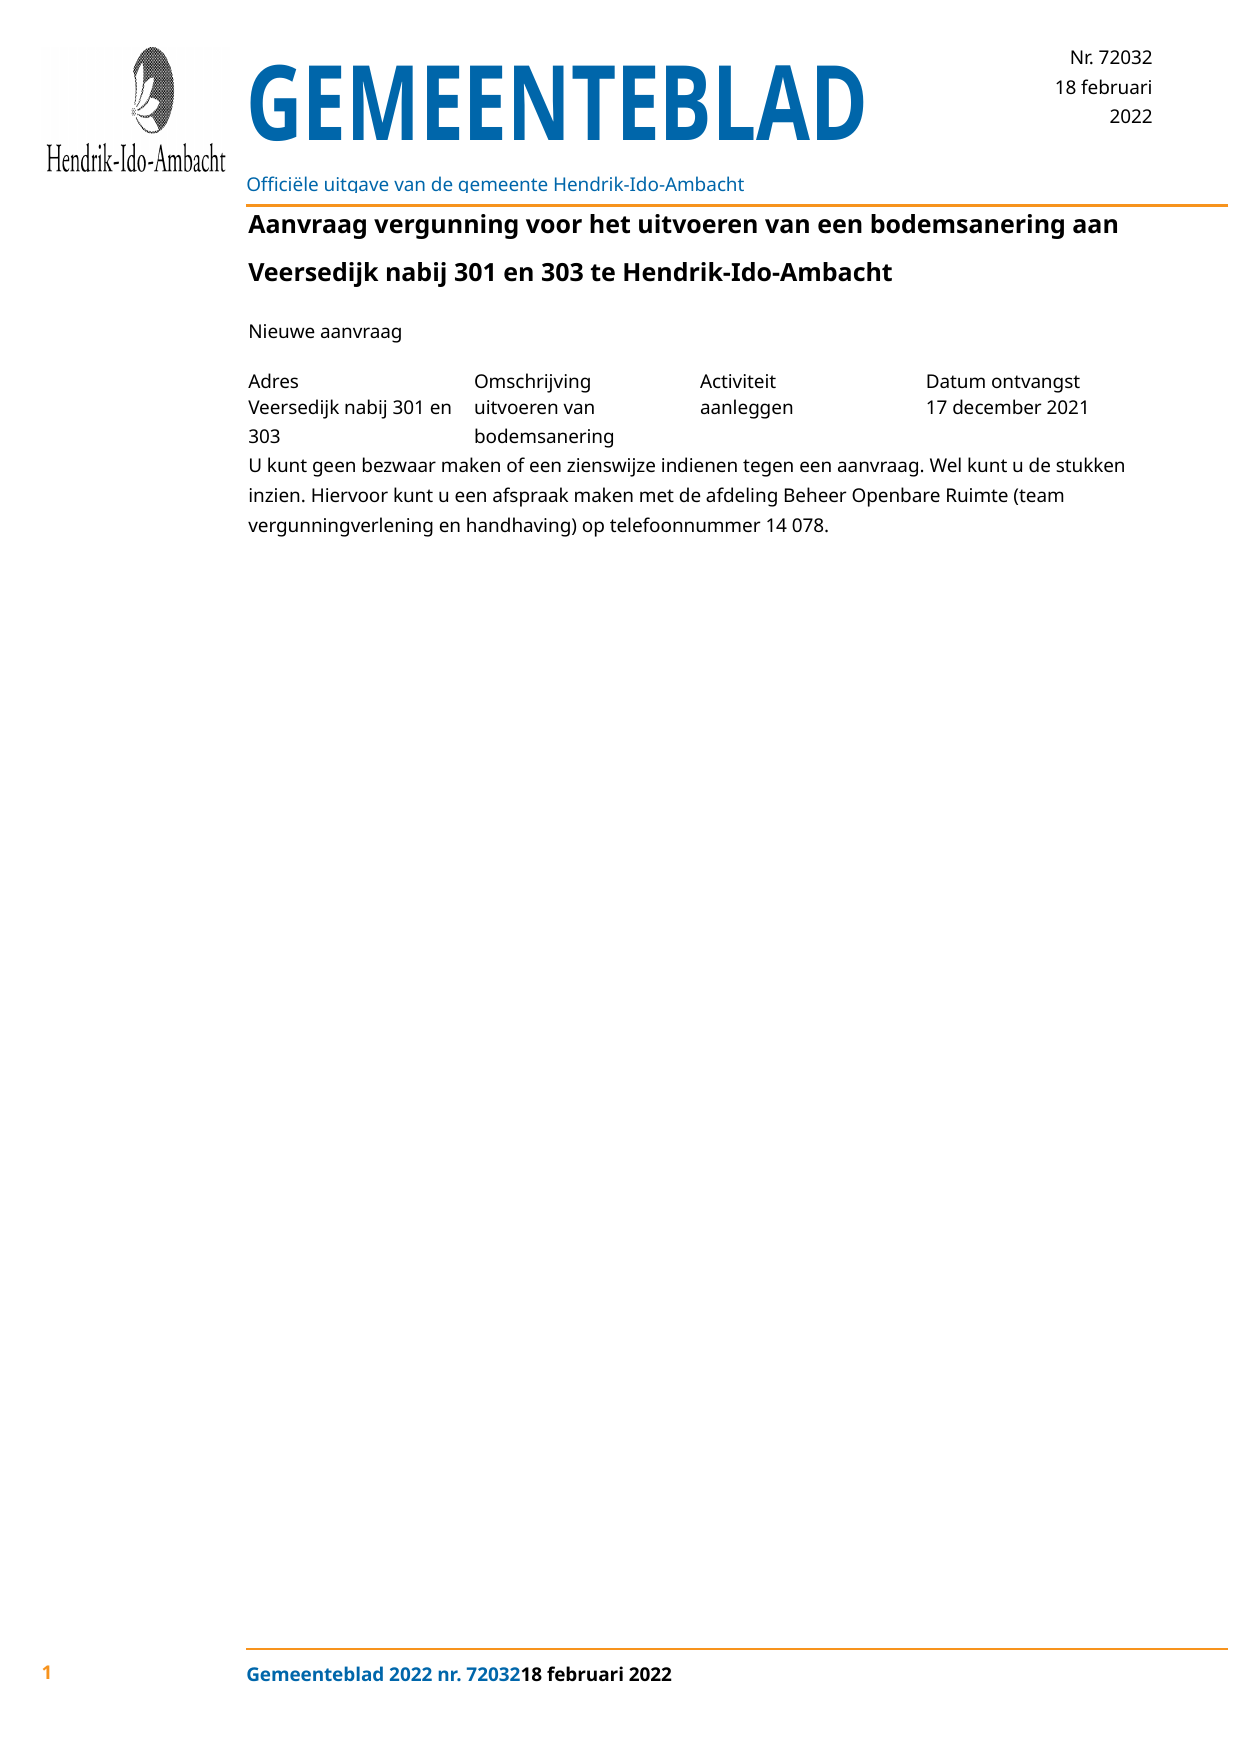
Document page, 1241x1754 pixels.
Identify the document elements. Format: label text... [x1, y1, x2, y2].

text Nieuwe aanvraag [248, 318, 1152, 344]
text Aanvraag vergunning voor het uitvoeren van een bodemsanering aan Veersedijk nabij 301 en 303 te Hendrik-Ido-Ambacht [248, 207, 1152, 288]
table_header Datum ontvangst [926, 369, 1152, 394]
table_header Activiteit [700, 369, 926, 394]
table_header Omschrijving [474, 369, 700, 394]
picture [41, 47, 231, 172]
table_cell 17 december 2021 [926, 394, 1152, 449]
table_cell Veersedijk nabij 301 en 303 [248, 394, 474, 449]
table_header Adres [248, 369, 474, 394]
table_cell aanleggen [700, 394, 926, 449]
table_cell uitvoeren van bodemsanering [474, 394, 700, 449]
text U kunt geen bezwaar maken of een zienswijze indienen tegen een aanvraag. Wel kunt u de stukken inzien. Hiervoor kunt u een afspraak maken met de afdeling Beheer Openbare Ruimte (team vergunningverlening en handhaving) op telefoonnummer 14 078. [248, 453, 1152, 538]
